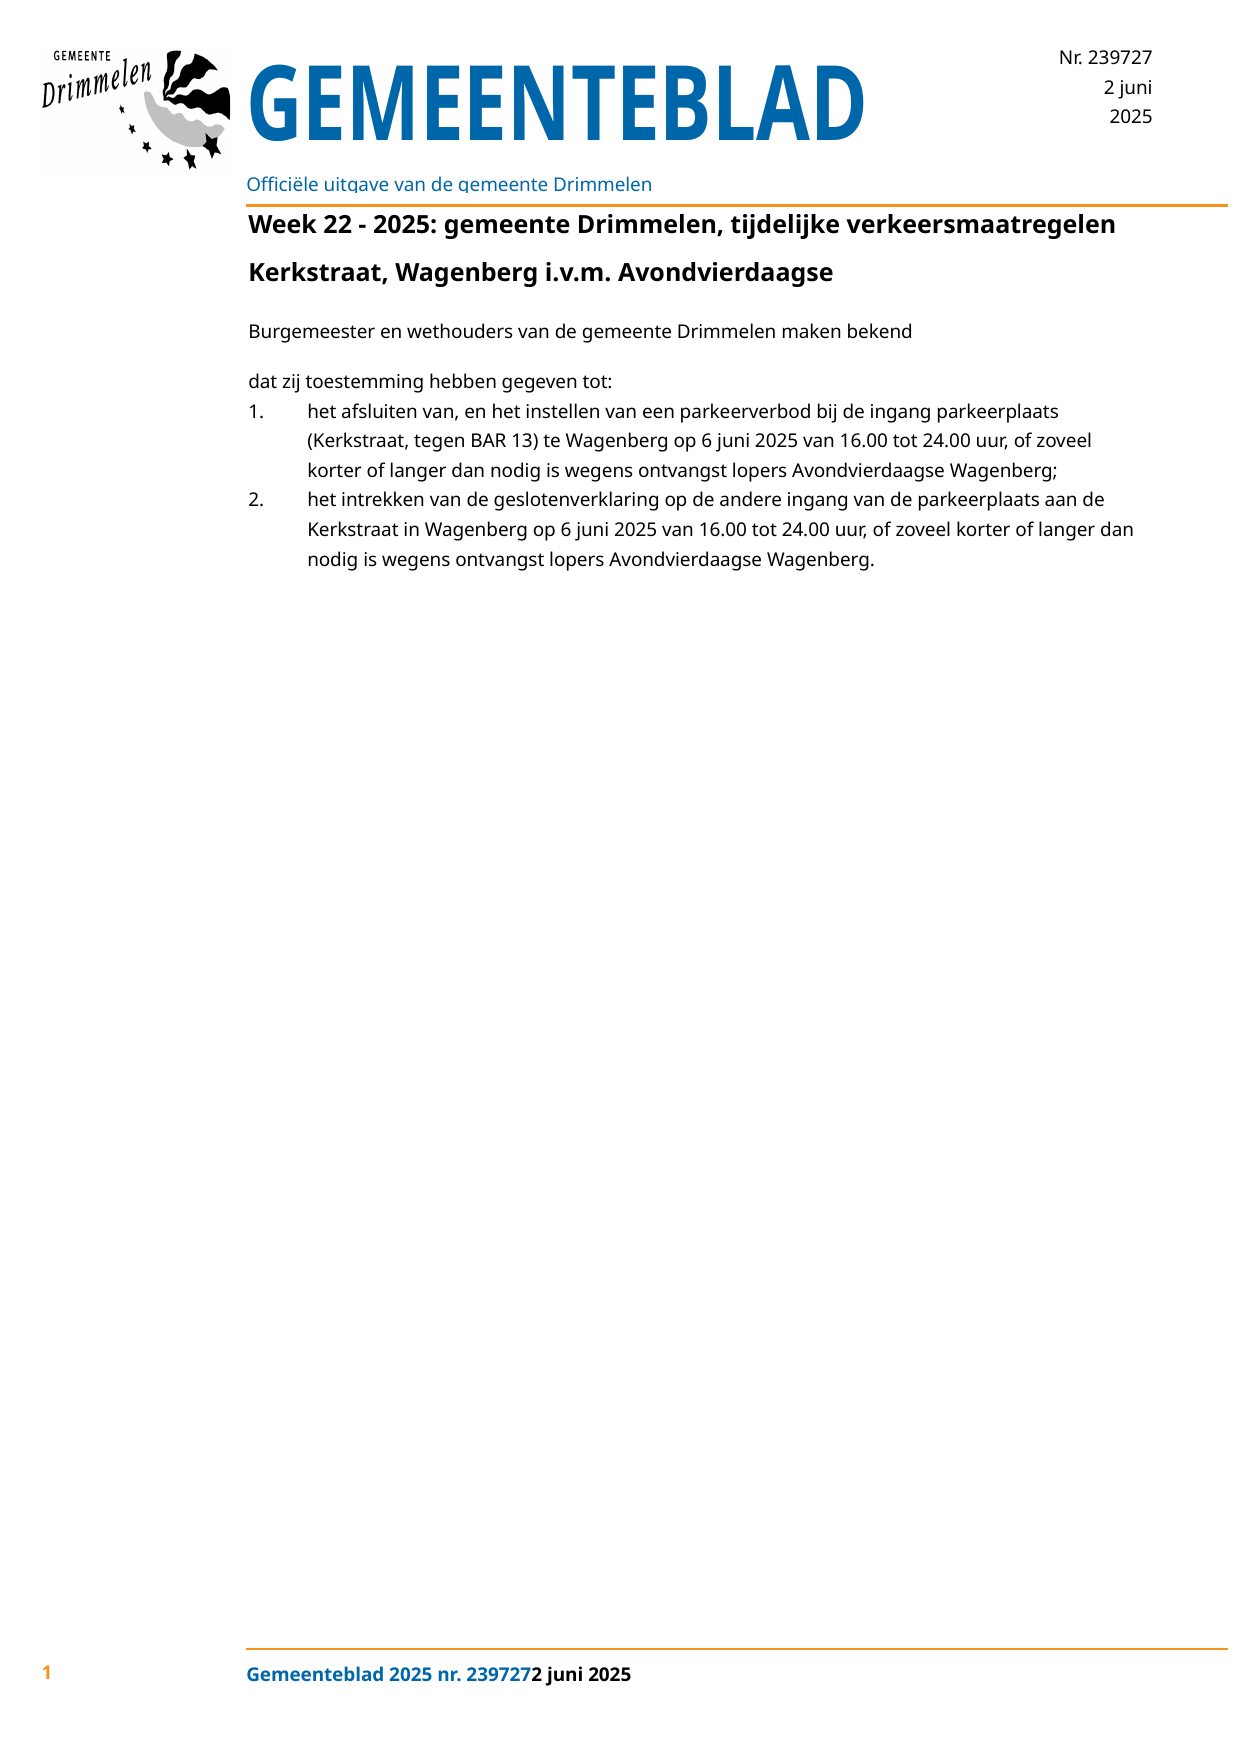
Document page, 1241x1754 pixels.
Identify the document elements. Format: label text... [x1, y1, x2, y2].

text Week 22 - 2025: gemeente Drimmelen, tijdelijke verkeersmaatregelen Kerkstraat, Wagenberg i.v.m. Avondvierdaagse [248, 207, 1152, 288]
list het intrekken van de geslotenverklaring op de andere ingang van de parkeerplaats aan de Kerkstraat in Wagenberg op 6 juni 2025 van 16.00 tot 24.00 uur, of zoveel korter of langer dan nodig is wegens ontvangst lopers Avondvierdaagse Wagenberg. [248, 487, 1152, 572]
list het afsluiten van, en het instellen van een parkeerverbod bij de ingang parkeerplaats (Kerkstraat, tegen BAR 13) te Wagenberg op 6 juni 2025 van 16.00 tot 24.00 uur, of zoveel korter of langer dan nodig is wegens ontvangst lopers Avondvierdaagse Wagenberg; [248, 398, 1152, 483]
text Burgemeester en wethouders van de gemeente Drimmelen maken bekend [248, 318, 1152, 344]
text dat zij toestemming hebben gegeven tot: [248, 368, 1152, 394]
picture [41, 47, 231, 172]
